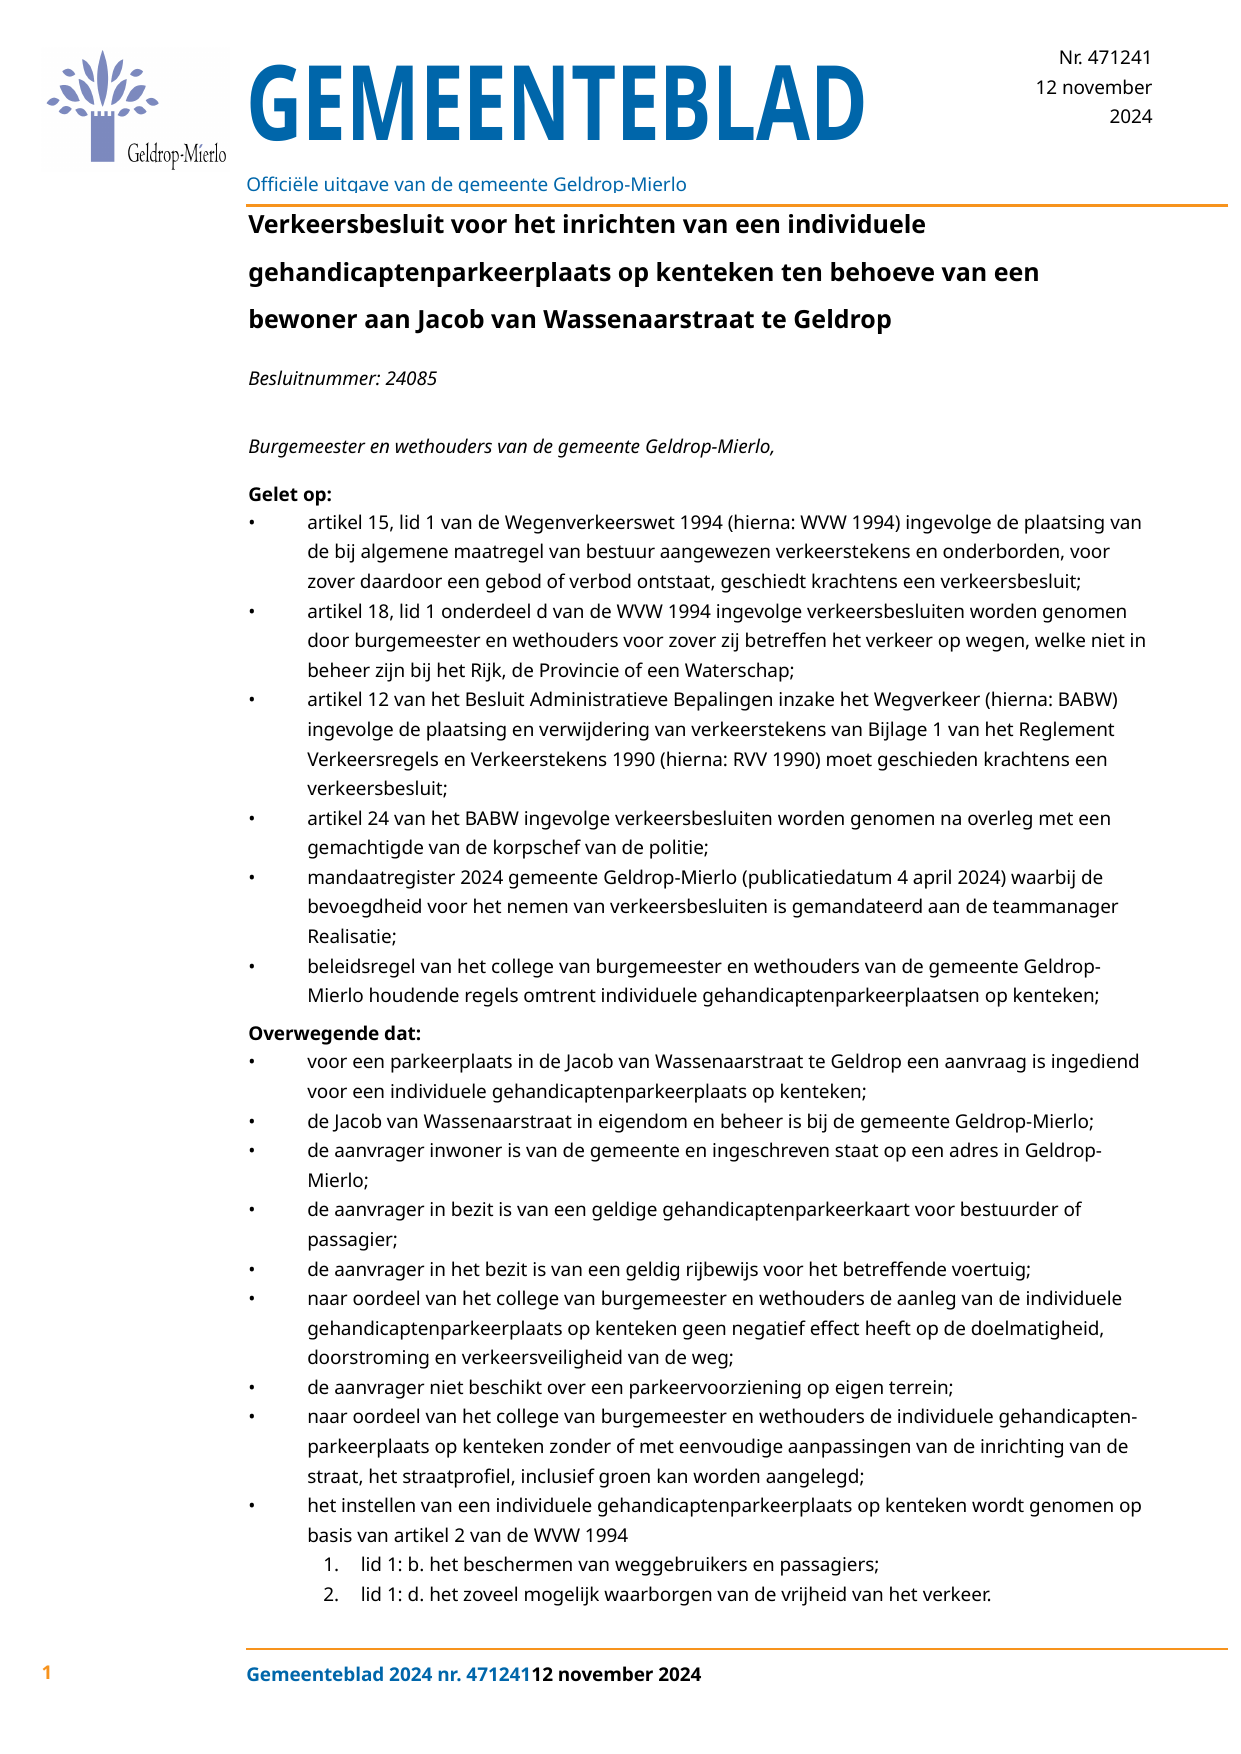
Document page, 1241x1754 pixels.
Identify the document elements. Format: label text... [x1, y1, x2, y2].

list beleidsregel van het college van burgemeester en wethouders van de gemeente Geldrop-Mierlo houdende regels omtrent individuele gehandicaptenparkeerplaatsen op kenteken; [248, 953, 1152, 1008]
list de aanvrager niet beschikt over een parkeervoorziening op eigen terrein; [248, 1374, 1152, 1400]
list de Jacob van Wassenaarstraat in eigendom en beheer is bij de gemeente Geldrop-Mierlo; [248, 1108, 1152, 1134]
list het instellen van een individuele gehandicaptenparkeerplaats op kenteken wordt genomen op basis van artikel 2 van de WVW 1994 [248, 1492, 1152, 1548]
text Gelet op: [248, 481, 1152, 507]
list artikel 18, lid 1 onderdeel d van de WVW 1994 ingevolge verkeersbesluiten worden genomen door burgemeester en wethouders voor zover zij betreffen het verkeer op wegen, welke niet in beheer zijn bij het Rijk, de Provincie of een Waterschap; [248, 598, 1152, 683]
list de aanvrager in het bezit is van een geldig rijbewijs voor het betreffende voertuig; [248, 1256, 1152, 1282]
text Overwegende dat: [248, 1020, 1152, 1046]
list lid 1: b. het beschermen van weggebruikers en passagiers; [323, 1552, 1152, 1577]
list naar oordeel van het college van burgemeester en wethouders de aanleg van de individuele gehandicaptenparkeerplaats op kenteken geen negatief effect heeft op de doelmatigheid, doorstroming en verkeersveiligheid van de weg; [248, 1285, 1152, 1370]
list de aanvrager in bezit is van een geldige gehandicaptenparkeerkaart voor bestuurder of passagier; [248, 1197, 1152, 1252]
list artikel 12 van het Besluit Administratieve Bepalingen inzake het Wegverkeer (hierna: BABW) ingevolge de plaatsing en verwijdering van verkeerstekens van Bijlage 1 van het Reglement Verkeersregels en Verkeerstekens 1990 (hierna: RVV 1990) moet geschieden krachtens een verkeersbesluit; [248, 687, 1152, 801]
list artikel 24 van het BABW ingevolge verkeersbesluiten worden genomen na overleg met een gemachtigde van de korpschef van de politie; [248, 805, 1152, 860]
list lid 1: d. het zoveel mogelijk waarborgen van de vrijheid van het verkeer. [323, 1581, 1152, 1607]
list voor een parkeerplaats in de Jacob van Wassenaarstraat te Geldrop een aanvraag is ingediend voor een individuele gehandicaptenparkeerplaats op kenteken; [248, 1049, 1152, 1104]
text Verkeersbesluit voor het inrichten van een individuele gehandicaptenparkeerplaats op kenteken ten behoeve van een bewoner aan Jacob van Wassenaarstraat te Geldrop [248, 207, 1152, 336]
list artikel 15, lid 1 van de Wegenverkeerswet 1994 (hierna: WVW 1994) ingevolge de plaatsing van de bij algemene maatregel van bestuur aangewezen verkeerstekens en onderborden, voor zover daardoor een gebod of verbod ontstaat, geschiedt krachtens een verkeersbesluit; [248, 509, 1152, 594]
picture [41, 47, 231, 172]
text Burgemeester en wethouders van de gemeente Geldrop-Mierlo, [248, 433, 1152, 459]
text Besluitnummer: 24085 [248, 366, 1152, 391]
list naar oordeel van het college van burgemeester en wethouders de individuele gehandicapten-parkeerplaats op kenteken zonder of met eenvoudige aanpassingen van de inrichting van de straat, het straatprofiel, inclusief groen kan worden aangelegd; [248, 1404, 1152, 1489]
list mandaatregister 2024 gemeente Geldrop-Mierlo (publicatiedatum 4 april 2024) waarbij de bevoegdheid voor het nemen van verkeersbesluiten is gemandateerd aan de teammanager Realisatie; [248, 864, 1152, 949]
list de aanvrager inwoner is van de gemeente en ingeschreven staat op een adres in Geldrop-Mierlo; [248, 1137, 1152, 1193]
